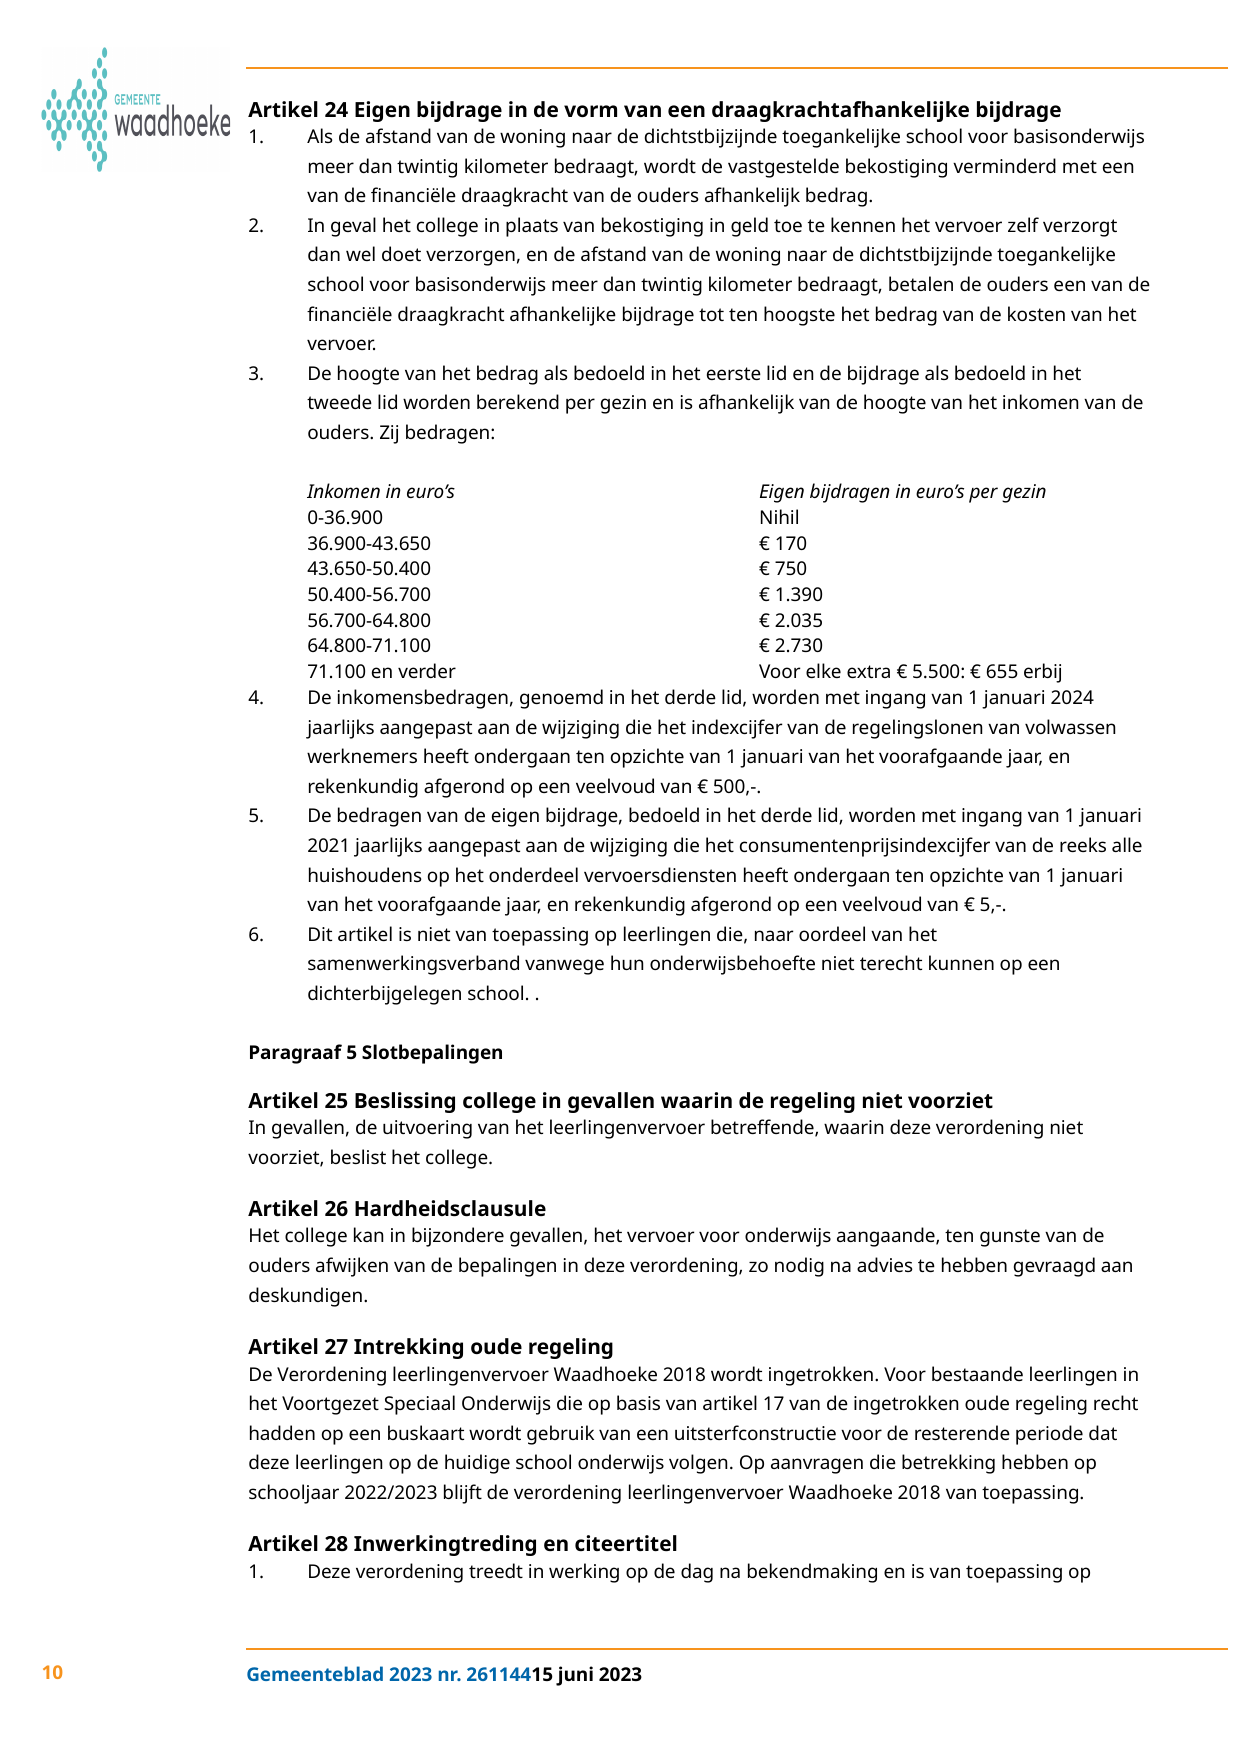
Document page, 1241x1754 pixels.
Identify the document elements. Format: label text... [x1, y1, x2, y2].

list In geval het college in plaats van bekostiging in geld toe te kennen het vervoer zelf verzorgt dan wel doet verzorgen, en de afstand van de woning naar de dichtstbijzijnde toegankelijke school voor basisonderwijs meer dan twintig kilometer bedraagt, betalen de ouders een van de financiële draagkracht afhankelijke bijdrage tot ten hoogste het bedrag van de kosten van het vervoer. [248, 212, 1152, 356]
list Dit artikel is niet van toepassing op leerlingen die, naar oordeel van het samenwerkingsverband vanwege hun onderwijsbehoefte niet terecht kunnen op een dichterbijgelegen school. . [248, 921, 1152, 1006]
table_header Eigen bijdragen in euro’s per gezin [759, 478, 1211, 504]
list Deze verordening treedt in werking op de dag na bekendmaking en is van toepassing op [248, 1558, 1152, 1584]
text Het college kan in bijzondere gevallen, het vervoer voor onderwijs aangaande, ten gunste van de ouders afwijken van de bepalingen in deze verordening, zo nodig na advies te hebben gevraagd aan deskundigen. [248, 1223, 1152, 1308]
picture [41, 47, 231, 172]
table_cell 0-36.900 [307, 504, 759, 530]
table_cell 56.700-64.800 [307, 607, 759, 633]
text Artikel 25 Beslissing college in gevallen waarin de regeling niet voorziet [248, 1086, 1152, 1114]
list De inkomensbedragen, genoemd in het derde lid, worden met ingang van 1 januari 2024 jaarlijks aangepast aan de wijziging die het indexcijfer van de regelingslonen van volwassen werknemers heeft ondergaan ten opzichte van 1 januari van het voorafgaande jaar, en rekenkundig afgerond op een veelvoud van € 500,-. [248, 684, 1152, 799]
text Artikel 26 Hardheidsclausule [248, 1194, 1152, 1223]
table_cell 50.400-56.700 [307, 581, 759, 607]
table_cell 71.100 en verder [307, 659, 759, 684]
text Artikel 27 Intrekking oude regeling [248, 1332, 1152, 1361]
list De bedragen van de eigen bijdrage, bedoeld in het derde lid, worden met ingang van 1 januari 2021 jaarlijks aangepast aan de wijziging die het consumentenprijsindexcijfer van de reeks alle huishoudens op het onderdeel vervoersdiensten heeft ondergaan ten opzichte van 1 januari van het voorafgaande jaar, en rekenkundig afgerond op een veelvoud van € 5,-. [248, 803, 1152, 917]
table_cell € 170 [759, 530, 1211, 556]
text Artikel 24 Eigen bijdrage in de vorm van een draagkrachtafhankelijke bijdrage [248, 95, 1152, 123]
table_cell 64.800-71.100 [307, 633, 759, 658]
table_cell € 2.035 [759, 607, 1211, 633]
text De Verordening leerlingenvervoer Waadhoeke 2018 wordt ingetrokken. Voor bestaande leerlingen in het Voortgezet Speciaal Onderwijs die op basis van artikel 17 van de ingetrokken oude regeling recht hadden op een buskaart wordt gebruik van een uitsterfconstructie voor de resterende periode dat deze leerlingen op de huidige school onderwijs volgen. Op aanvragen die betrekking hebben op schooljaar 2022/2023 blijft de verordening leerlingenvervoer Waadhoeke 2018 van toepassing. [248, 1361, 1152, 1505]
text In gevallen, de uitvoering van het leerlingenvervoer betreffende, waarin deze verordening niet voorziet, beslist het college. [248, 1114, 1152, 1169]
table_cell € 1.390 [759, 581, 1211, 607]
table_cell € 750 [759, 556, 1211, 581]
table_cell 43.650-50.400 [307, 556, 759, 581]
text Paragraaf 5 Slotbepalingen [248, 1039, 1152, 1065]
list De hoogte van het bedrag als bedoeld in het eerste lid en de bijdrage als bedoeld in het tweede lid worden berekend per gezin en is afhankelijk van de hoogte van het inkomen van de ouders. Zij bedragen: [248, 360, 1152, 445]
table_cell 36.900-43.650 [307, 530, 759, 556]
table_header Inkomen in euro’s [307, 478, 759, 504]
text Artikel 28 Inwerkingtreding en citeertitel [248, 1529, 1152, 1558]
table_cell € 2.730 [759, 633, 1211, 658]
table_cell Nihil [759, 504, 1211, 530]
table_cell Voor elke extra € 5.500: € 655 erbij [759, 659, 1211, 684]
list Als de afstand van de woning naar de dichtstbijzijnde toegankelijke school voor basisonderwijs meer dan twintig kilometer bedraagt, wordt de vastgestelde bekostiging verminderd met een van de financiële draagkracht van de ouders afhankelijk bedrag. [248, 123, 1152, 208]
